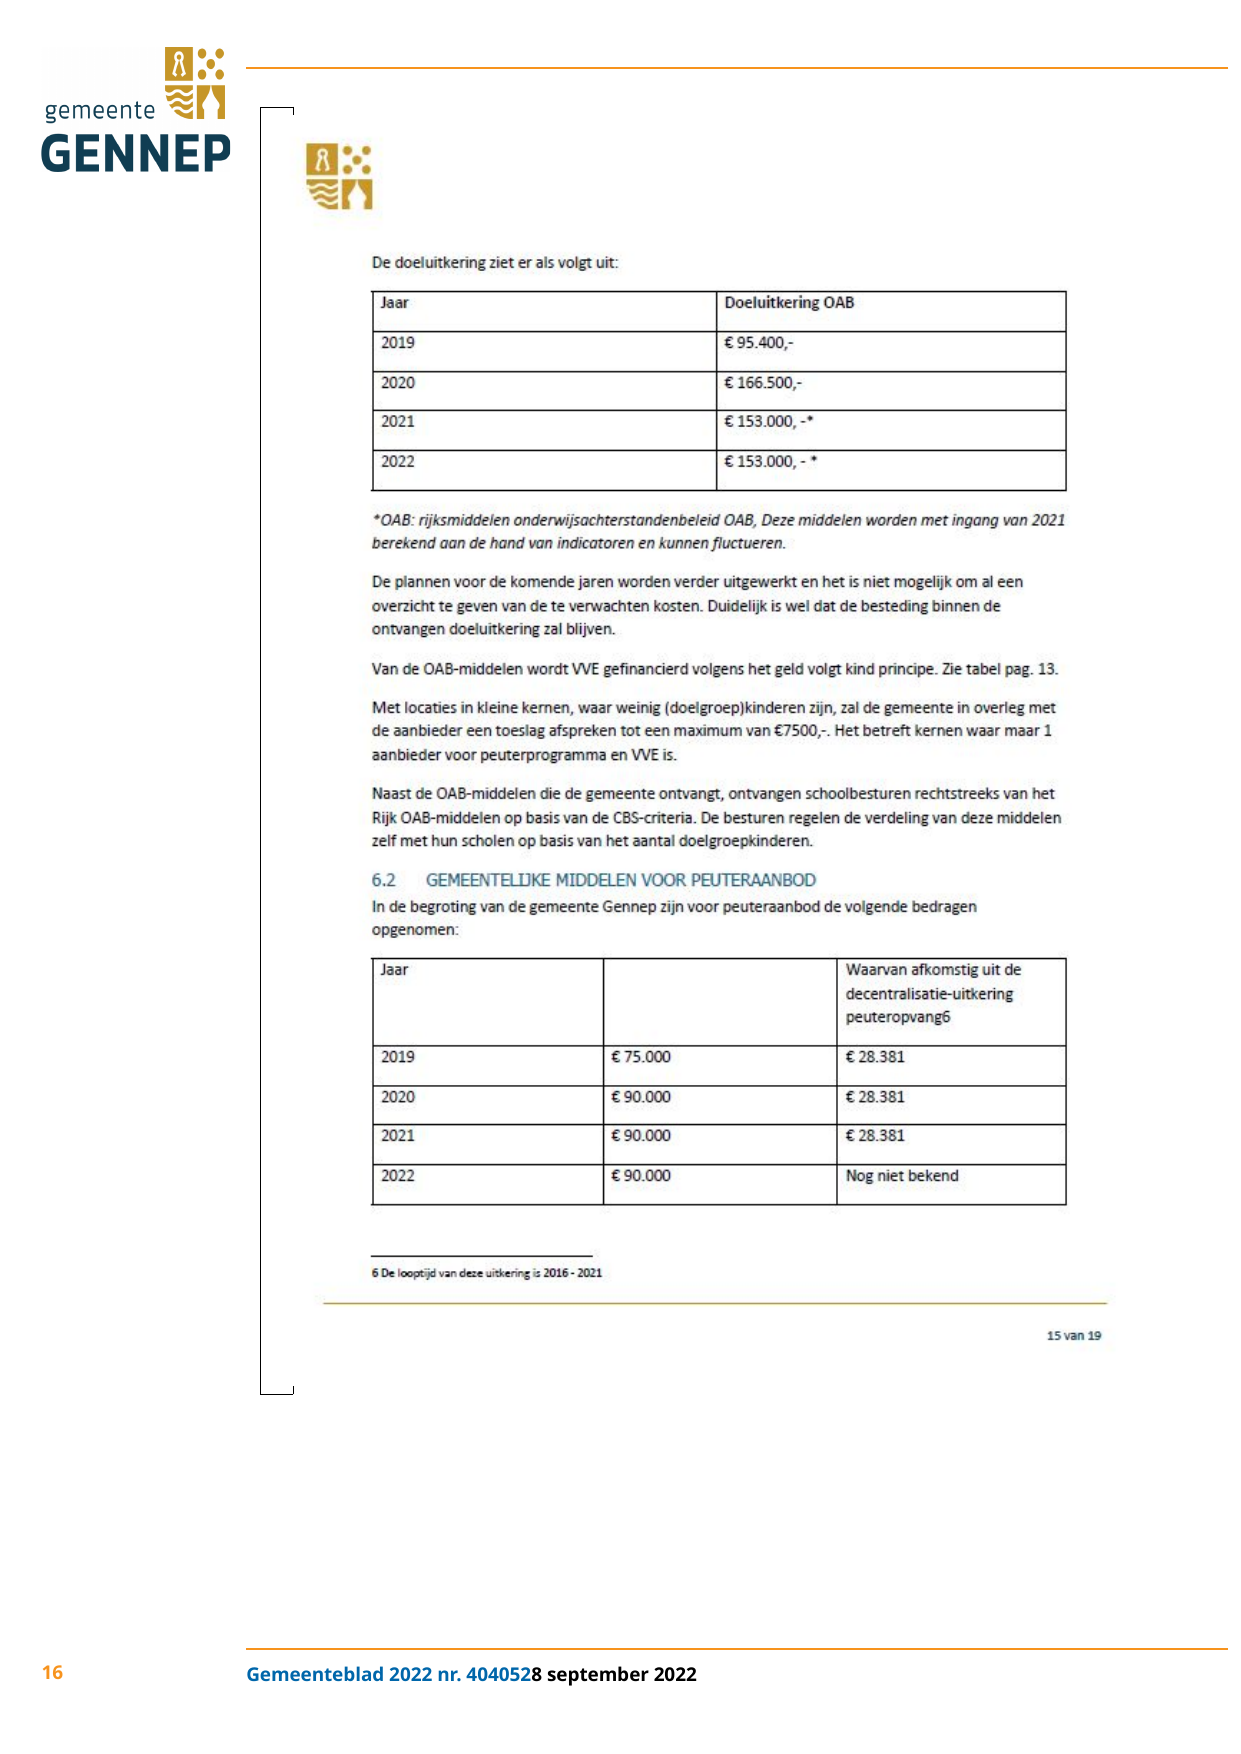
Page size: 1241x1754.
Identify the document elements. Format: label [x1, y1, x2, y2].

picture [41, 47, 231, 172]
picture [268, 115, 1173, 1386]
